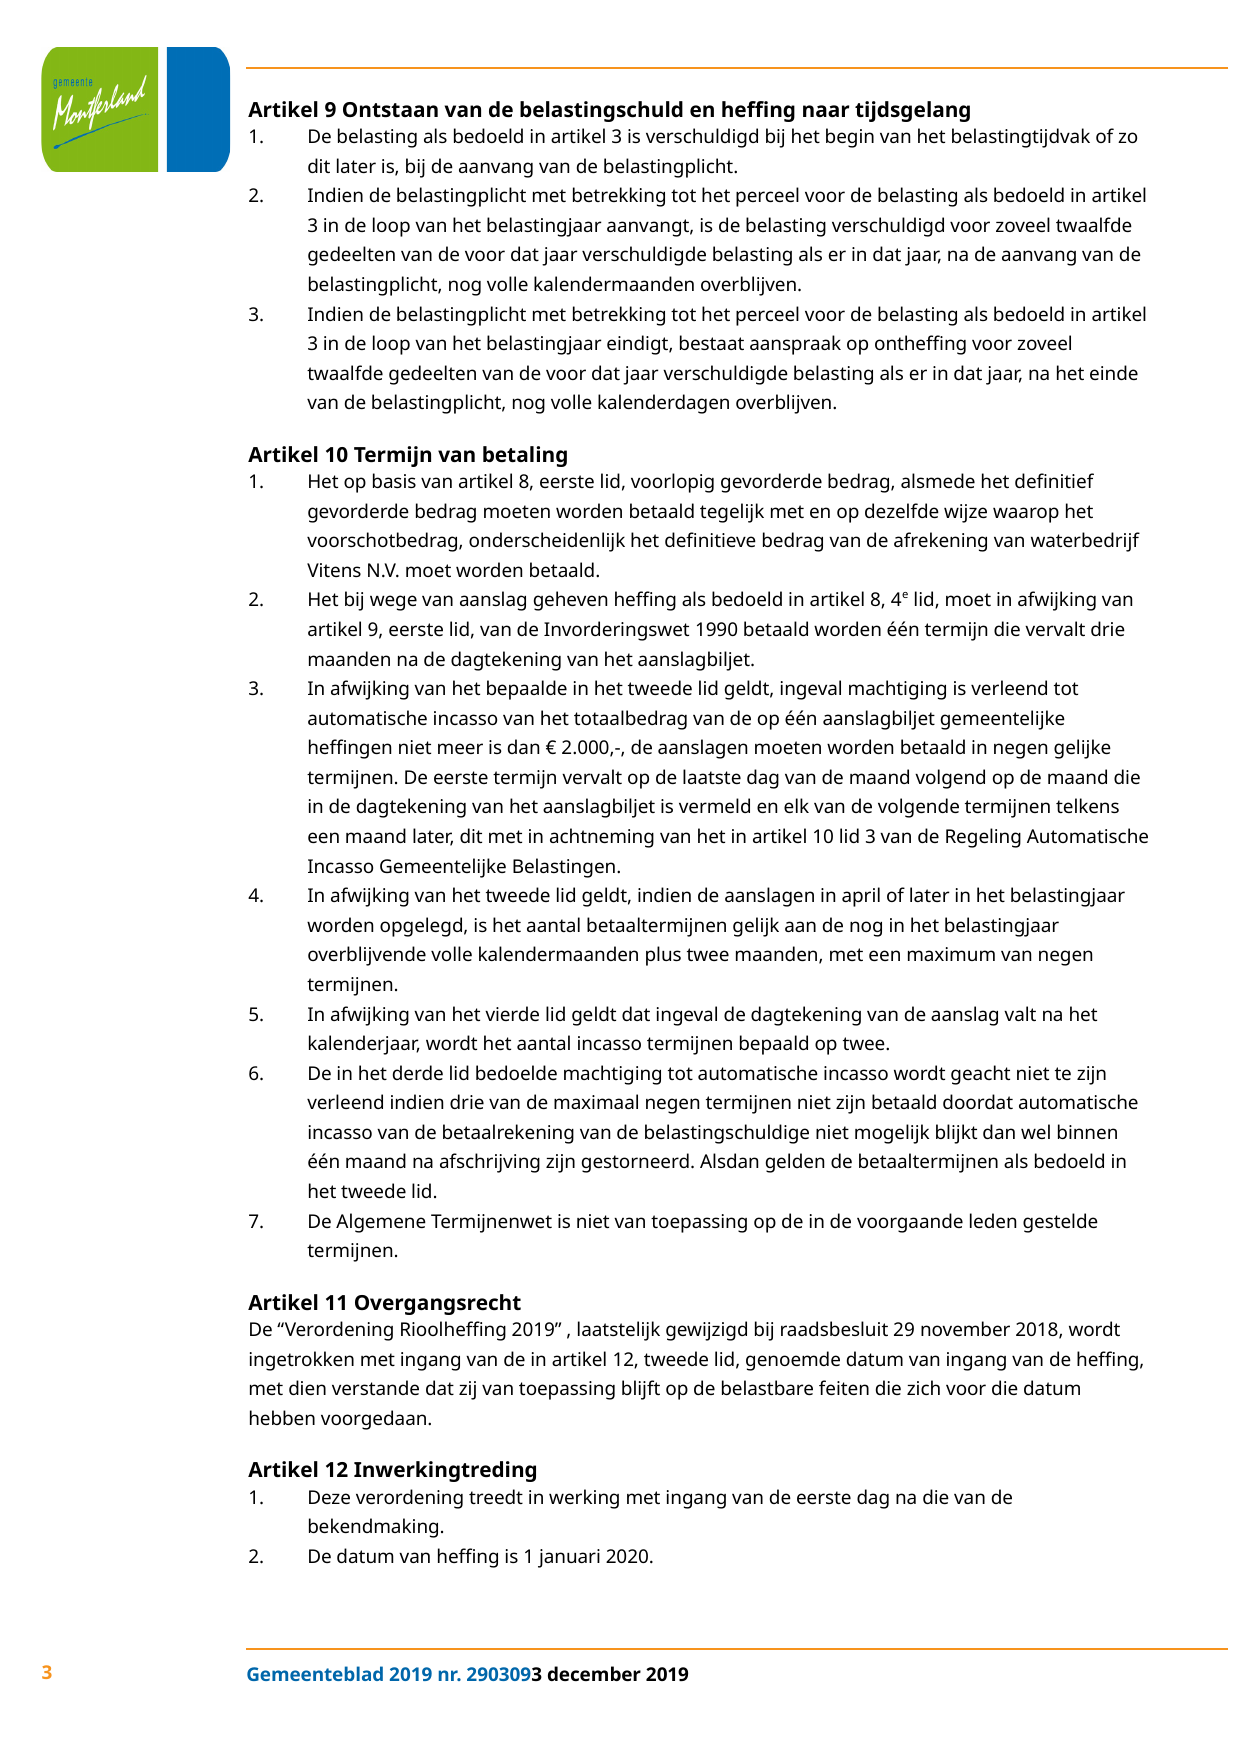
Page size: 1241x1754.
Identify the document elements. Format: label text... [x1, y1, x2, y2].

list De in het derde lid bedoelde machtiging tot automatische incasso wordt geacht niet te zijn verleend indien drie van de maximaal negen termijnen niet zijn betaald doordat automatische incasso van de betaalrekening van de belastingschuldige niet mogelijk blijkt dan wel binnen één maand na afschrijving zijn gestorneerd. Alsdan gelden de betaaltermijnen als bedoeld in het tweede lid. [248, 1060, 1152, 1204]
list De belasting als bedoeld in artikel 3 is verschuldigd bij het begin van het belastingtijdvak of zo dit later is, bij de aanvang van de belastingplicht. [248, 123, 1152, 178]
text Artikel 9 Ontstaan van de belastingschuld en heffing naar tijdsgelang [248, 95, 1152, 123]
list Indien de belastingplicht met betrekking tot het perceel voor de belasting als bedoeld in artikel 3 in de loop van het belastingjaar aanvangt, is de belasting verschuldigd voor zoveel twaalfde gedeelten van de voor dat jaar verschuldigde belasting als er in dat jaar, na de aanvang van de belastingplicht, nog volle kalendermaanden overblijven. [248, 182, 1152, 297]
list Indien de belastingplicht met betrekking tot het perceel voor de belasting als bedoeld in artikel 3 in de loop van het belastingjaar eindigt, bestaat aanspraak op ontheffing voor zoveel twaalfde gedeelten van de voor dat jaar verschuldigde belasting als er in dat jaar, na het einde van de belastingplicht, nog volle kalenderdagen overblijven. [248, 301, 1152, 415]
list De Algemene Termijnenwet is niet van toepassing op de in de voorgaande leden gestelde termijnen. [248, 1208, 1152, 1263]
list In afwijking van het bepaalde in het tweede lid geldt, ingeval machtiging is verleend tot automatische incasso van het totaalbedrag van de op één aanslagbiljet gemeentelijke heffingen niet meer is dan € 2.000,-, de aanslagen moeten worden betaald in negen gelijke termijnen. De eerste termijn vervalt op de laatste dag van de maand volgend op de maand die in de dagtekening van het aanslagbiljet is vermeld en elk van de volgende termijnen telkens een maand later, dit met in achtneming van het in artikel 10 lid 3 van de Regeling Automatische Incasso Gemeentelijke Belastingen. [248, 675, 1152, 879]
list De datum van heffing is 1 januari 2020. [248, 1543, 1152, 1569]
list In afwijking van het vierde lid geldt dat ingeval de dagtekening van de aanslag valt na het kalenderjaar, wordt het aantal incasso termijnen bepaald op twee. [248, 1001, 1152, 1056]
picture [41, 47, 231, 172]
text Artikel 10 Termijn van betaling [248, 440, 1152, 468]
list Deze verordening treedt in werking met ingang van de eerste dag na die van de bekendmaking. [248, 1484, 1152, 1539]
text Artikel 11 Overgangsrecht [248, 1288, 1152, 1316]
text De “Verordening Rioolheffing 2019” , laatstelijk gewijzigd bij raadsbesluit 29 november 2018, wordt ingetrokken met ingang van de in artikel 12, tweede lid, genoemde datum van ingang van de heffing, met dien verstande dat zij van toepassing blijft op de belastbare feiten die zich voor die datum hebben voorgedaan. [248, 1316, 1152, 1431]
list In afwijking van het tweede lid geldt, indien de aanslagen in april of later in het belastingjaar worden opgelegd, is het aantal betaaltermijnen gelijk aan de nog in het belastingjaar overblijvende volle kalendermaanden plus twee maanden, met een maximum van negen termijnen. [248, 882, 1152, 997]
list Het op basis van artikel 8, eerste lid, voorlopig gevorderde bedrag, alsmede het definitief gevorderde bedrag moeten worden betaald tegelijk met en op dezelfde wijze waarop het voorschotbedrag, onderscheidenlijk het definitieve bedrag van de afrekening van waterbedrijf Vitens N.V. moet worden betaald. [248, 468, 1152, 583]
list Het bij wege van aanslag geheven heffing als bedoeld in artikel 8, 4e lid, moet in afwijking van artikel 9, eerste lid, van de Invorderingswet 1990 betaald worden één termijn die vervalt drie maanden na de dagtekening van het aanslagbiljet. [248, 587, 1152, 672]
text Artikel 12 Inwerkingtreding [248, 1456, 1152, 1484]
